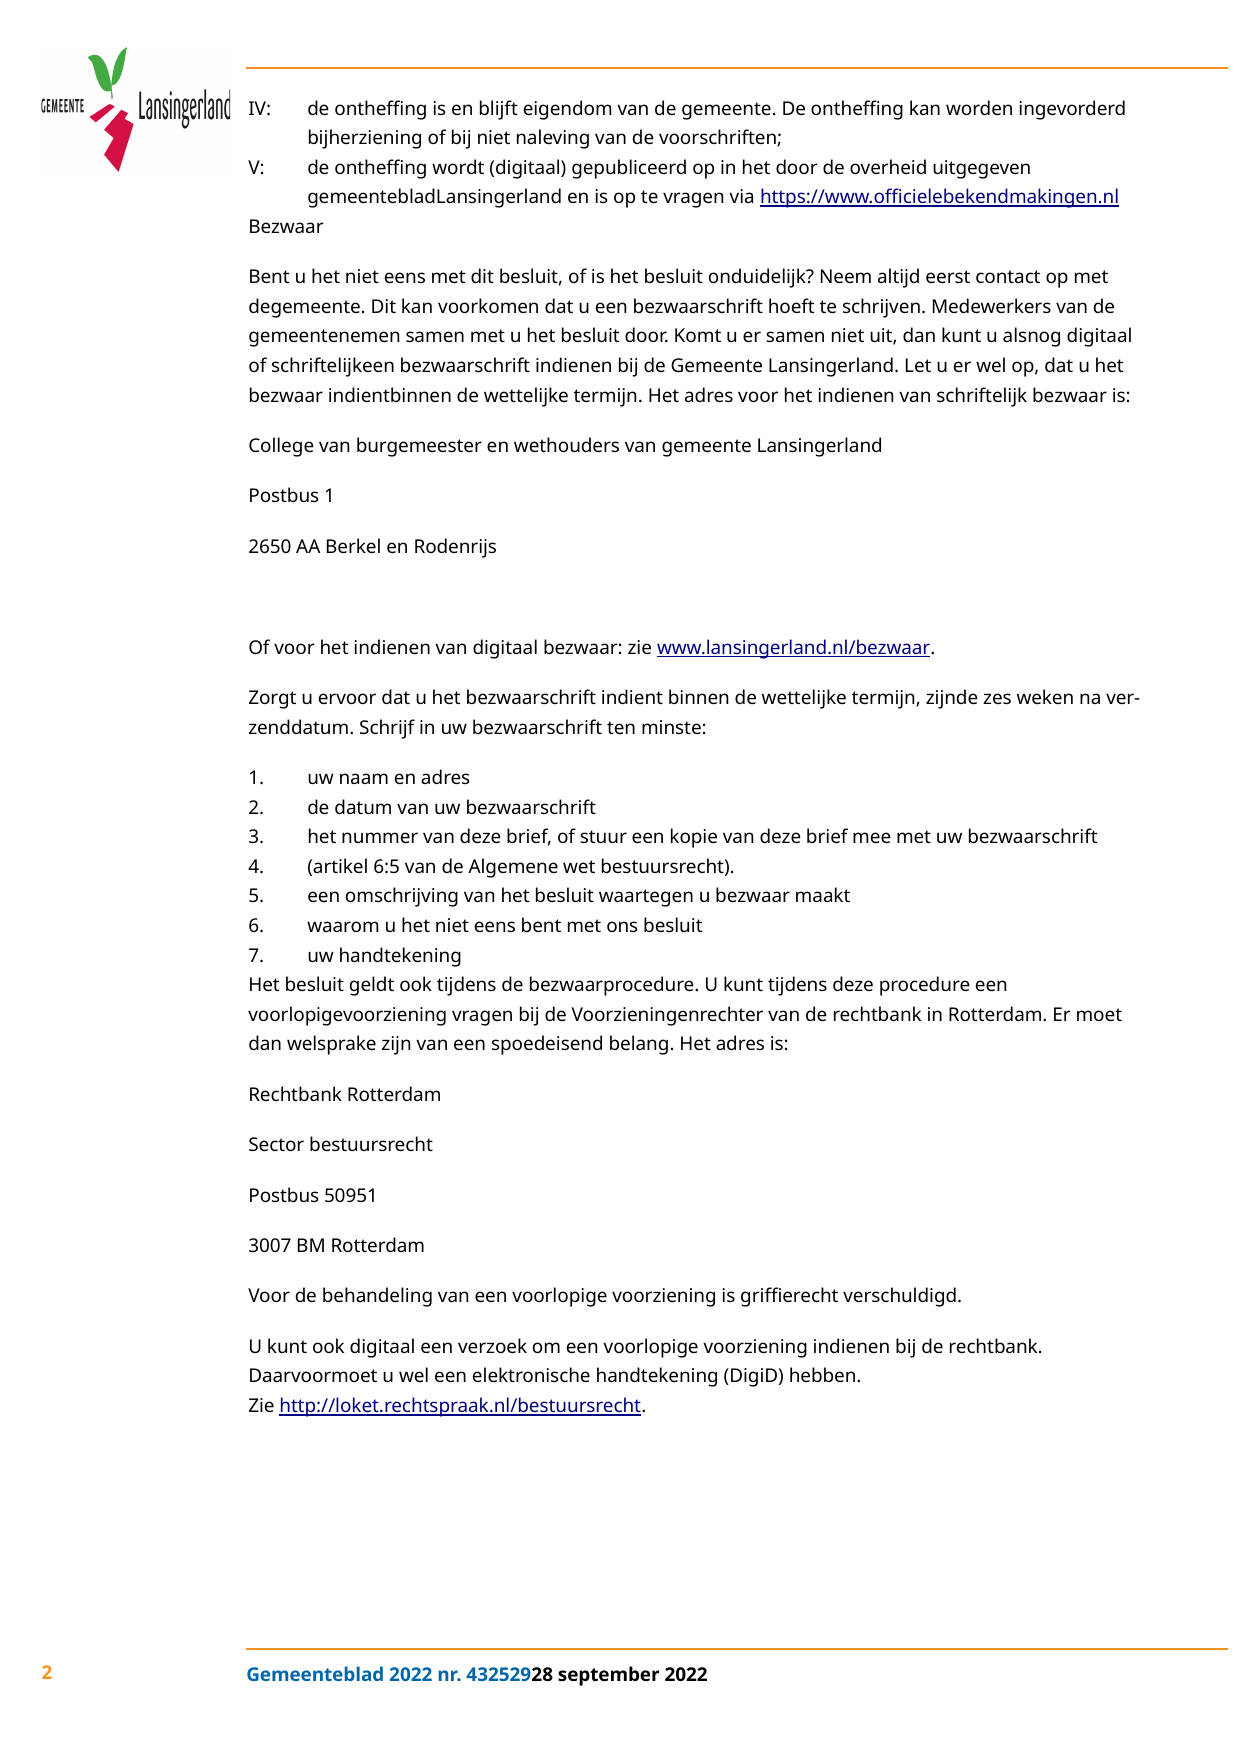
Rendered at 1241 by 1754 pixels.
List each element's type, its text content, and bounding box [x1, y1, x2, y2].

text Postbus 1 [248, 483, 1152, 508]
text Rechtbank Rotterdam [248, 1081, 1152, 1107]
list uw handtekening [248, 942, 1152, 968]
picture [41, 47, 231, 172]
list waarom u het niet eens bent met ons besluit [248, 912, 1152, 938]
text 3007 BM Rotterdam [248, 1232, 1152, 1258]
text Het besluit geldt ook tijdens de bezwaarprocedure. U kunt tijdens deze procedure een voorlopigevoorziening vragen bij de Voorzieningenrechter van de rechtbank in Rotterdam. Er moet dan welsprake zijn van een spoedeisend belang. Het adres is: [248, 971, 1152, 1056]
text 2650 AA Berkel en Rodenrijs [248, 533, 1152, 559]
text Of voor het indienen van digitaal bezwaar: zie www.lansingerland.nl/bezwaar. [248, 634, 1152, 660]
text Sector bestuursrecht [248, 1131, 1152, 1157]
text Zorgt u ervoor dat u het bezwaarschrift indient binnen de wettelijke termijn, zijnde zes weken na ver-zenddatum. Schrijf in uw bezwaarschrift ten minste: [248, 684, 1152, 740]
list (artikel 6:5 van de Algemene wet bestuursrecht). [248, 853, 1152, 879]
text College van burgemeester en wethouders van gemeente Lansingerland [248, 432, 1152, 458]
text U kunt ook digitaal een verzoek om een voorlopige voorziening indienen bij de rechtbank. Daarvoormoet u wel een elektronische handtekening (DigiD) hebben. Zie http://loket.rechtspraak.nl/bestuursrecht. [248, 1333, 1152, 1418]
list uw naam en adres [248, 764, 1152, 790]
list de datum van uw bezwaarschrift [248, 794, 1152, 820]
list een omschrijving van het besluit waartegen u bezwaar maakt [248, 883, 1152, 908]
list de ontheffing is en blijft eigendom van de gemeente. De ontheffing kan worden ingevorderd bijherziening of bij niet naleving van de voorschriften; [248, 95, 1152, 150]
list het nummer van deze brief, of stuur een kopie van deze brief mee met uw bezwaarschrift [248, 823, 1152, 849]
list de ontheffing wordt (digitaal) gepubliceerd op in het door de overheid uitgegeven gemeentebladLansingerland en is op te vragen via https://www.officielebekendmakingen.nl [248, 154, 1152, 209]
text Bezwaar [248, 213, 1152, 239]
text Postbus 50951 [248, 1182, 1152, 1208]
text Voor de behandeling van een voorlopige voorziening is griffierecht verschuldigd. [248, 1283, 1152, 1308]
text Bent u het niet eens met dit besluit, of is het besluit onduidelijk? Neem altijd eerst contact op met degemeente. Dit kan voorkomen dat u een bezwaarschrift hoeft te schrijven. Medewerkers van de gemeentenemen samen met u het besluit door. Komt u er samen niet uit, dan kunt u alsnog digitaal of schriftelijkeen bezwaarschrift indienen bij de Gemeente Lansingerland. Let u er wel op, dat u het bezwaar indientbinnen de wettelijke termijn. Het adres voor het indienen van schriftelijk bezwaar is: [248, 263, 1152, 408]
